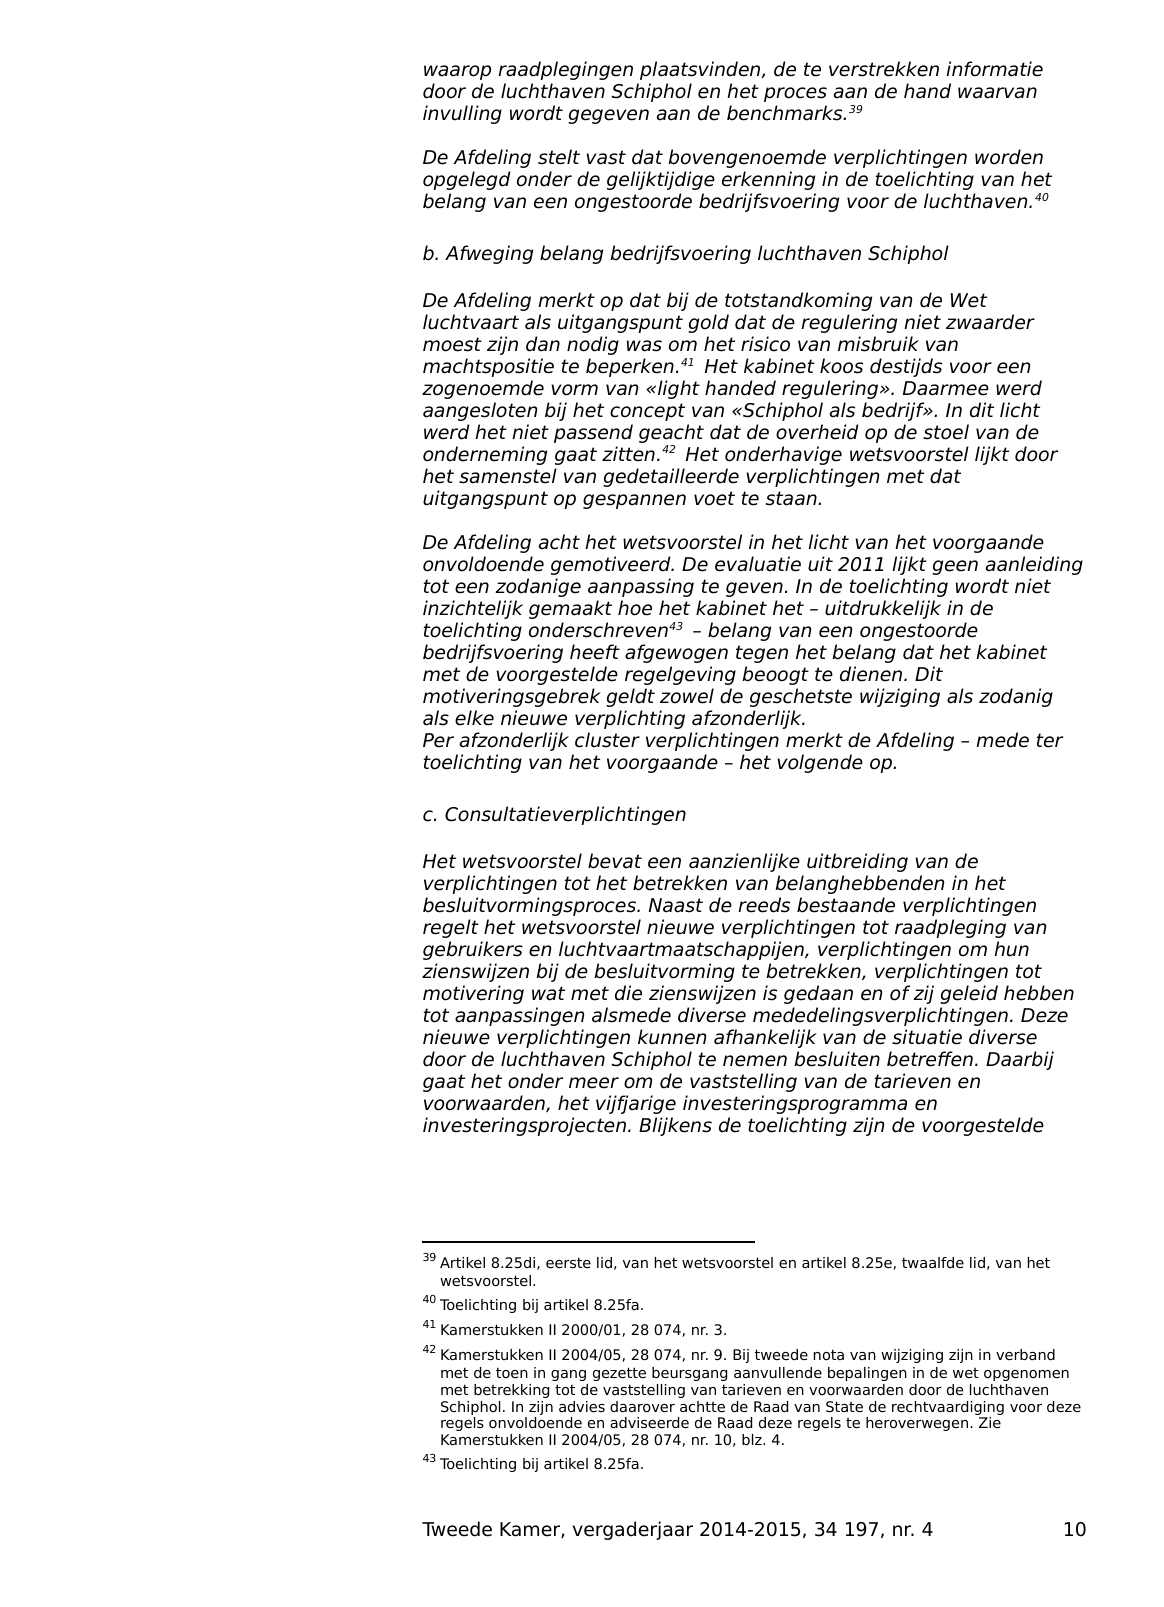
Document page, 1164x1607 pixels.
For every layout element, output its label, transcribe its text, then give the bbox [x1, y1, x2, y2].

subtitle b. Afweging belang bedrijfsvoering luchthaven Schiphol [422, 243, 1087, 265]
text Toelichting bij artikel 8.25fa. [422, 1452, 1087, 1474]
text Artikel 8.25di, eerste lid, van het wetsvoorstel en artikel 8.25e, twaalfde lid, van het wetsvoorstel. [422, 1251, 1087, 1290]
text De Afdeling stelt vast dat bovengenoemde verplichtingen worden opgelegd onder de gelijktijdige erkenning in de toelichting van het belang van een ongestoorde bedrijfsvoering voor de luchthaven. [422, 147, 1087, 213]
text De Afdeling acht het wetsvoorstel in het licht van het voorgaande onvoldoende gemotiveerd. De evaluatie uit 2011 lijkt geen aanleiding tot een zodanige aanpassing te geven. In de toelichting wordt niet inzichtelijk gemaakt hoe het kabinet het – uitdrukkelijk in de toelichting onderschreven – belang van een ongestoorde bedrijfsvoering heeft afgewogen tegen het belang dat het kabinet met de voorgestelde regelgeving beoogt te dienen. Dit motiveringsgebrek geldt zowel de geschetste wijziging als zodanig als elke nieuwe verplichting afzonderlijk. [422, 532, 1087, 730]
text Het wetsvoorstel bevat een aanzienlijke uitbreiding van de verplichtingen tot het betrekken van belanghebbenden in het besluitvormingsproces. Naast de reeds bestaande verplichtingen regelt het wetsvoorstel nieuwe verplichtingen tot raadpleging van gebruikers en luchtvaartmaatschappijen, verplichtingen om hun zienswijzen bij de besluitvorming te betrekken, verplichtingen tot motivering wat met die zienswijzen is gedaan en of zij geleid hebben tot aanpassingen alsmede diverse mededelingsverplichtingen. Deze nieuwe verplichtingen kunnen afhankelijk van de situatie diverse door de luchthaven Schiphol te nemen besluiten betreffen. Daarbij gaat het onder meer om de vaststelling van de tarieven en voorwaarden, het vijfjarige investeringsprogramma en investeringsprojecten. Blijkens de toelichting zijn de voorgestelde [422, 851, 1087, 1137]
subtitle c. Consultatieverplichtingen [422, 804, 1087, 826]
text waarop raadplegingen plaatsvinden, de te verstrekken informatie door de luchthaven Schiphol en het proces aan de hand waarvan invulling wordt gegeven aan de benchmarks. [422, 59, 1087, 125]
text Kamerstukken II 2004/05, 28 074, nr. 9. Bij tweede nota van wijziging zijn in verband met de toen in gang gezette beursgang aanvullende bepalingen in de wet opgenomen met betrekking tot de vaststelling van tarieven en voorwaarden door de luchthaven Schiphol. In zijn advies daarover achtte de Raad van State de rechtvaardiging voor deze regels onvoldoende en adviseerde de Raad deze regels te heroverwegen. Zie Kamerstukken II 2004/05, 28 074, nr. 10, blz. 4. [422, 1343, 1087, 1449]
text Kamerstukken II 2000/01, 28 074, nr. 3. [422, 1318, 1087, 1340]
text Toelichting bij artikel 8.25fa. [422, 1293, 1087, 1315]
text Per afzonderlijk cluster verplichtingen merkt de Afdeling – mede ter toelichting van het voorgaande – het volgende op. [422, 730, 1087, 774]
text De Afdeling merkt op dat bij de totstandkoming van de Wet luchtvaart als uitgangspunt gold dat de regulering niet zwaarder moest zijn dan nodig was om het risico van misbruik van machtspositie te beperken. Het kabinet koos destijds voor een zogenoemde vorm van «light handed regulering». Daarmee werd aangesloten bij het concept van «Schiphol als bedrijf». In dit licht werd het niet passend geacht dat de overheid op de stoel van de onderneming gaat zitten. Het onderhavige wetsvoorstel lijkt door het samenstel van gedetailleerde verplichtingen met dat uitgangspunt op gespannen voet te staan. [422, 290, 1087, 510]
